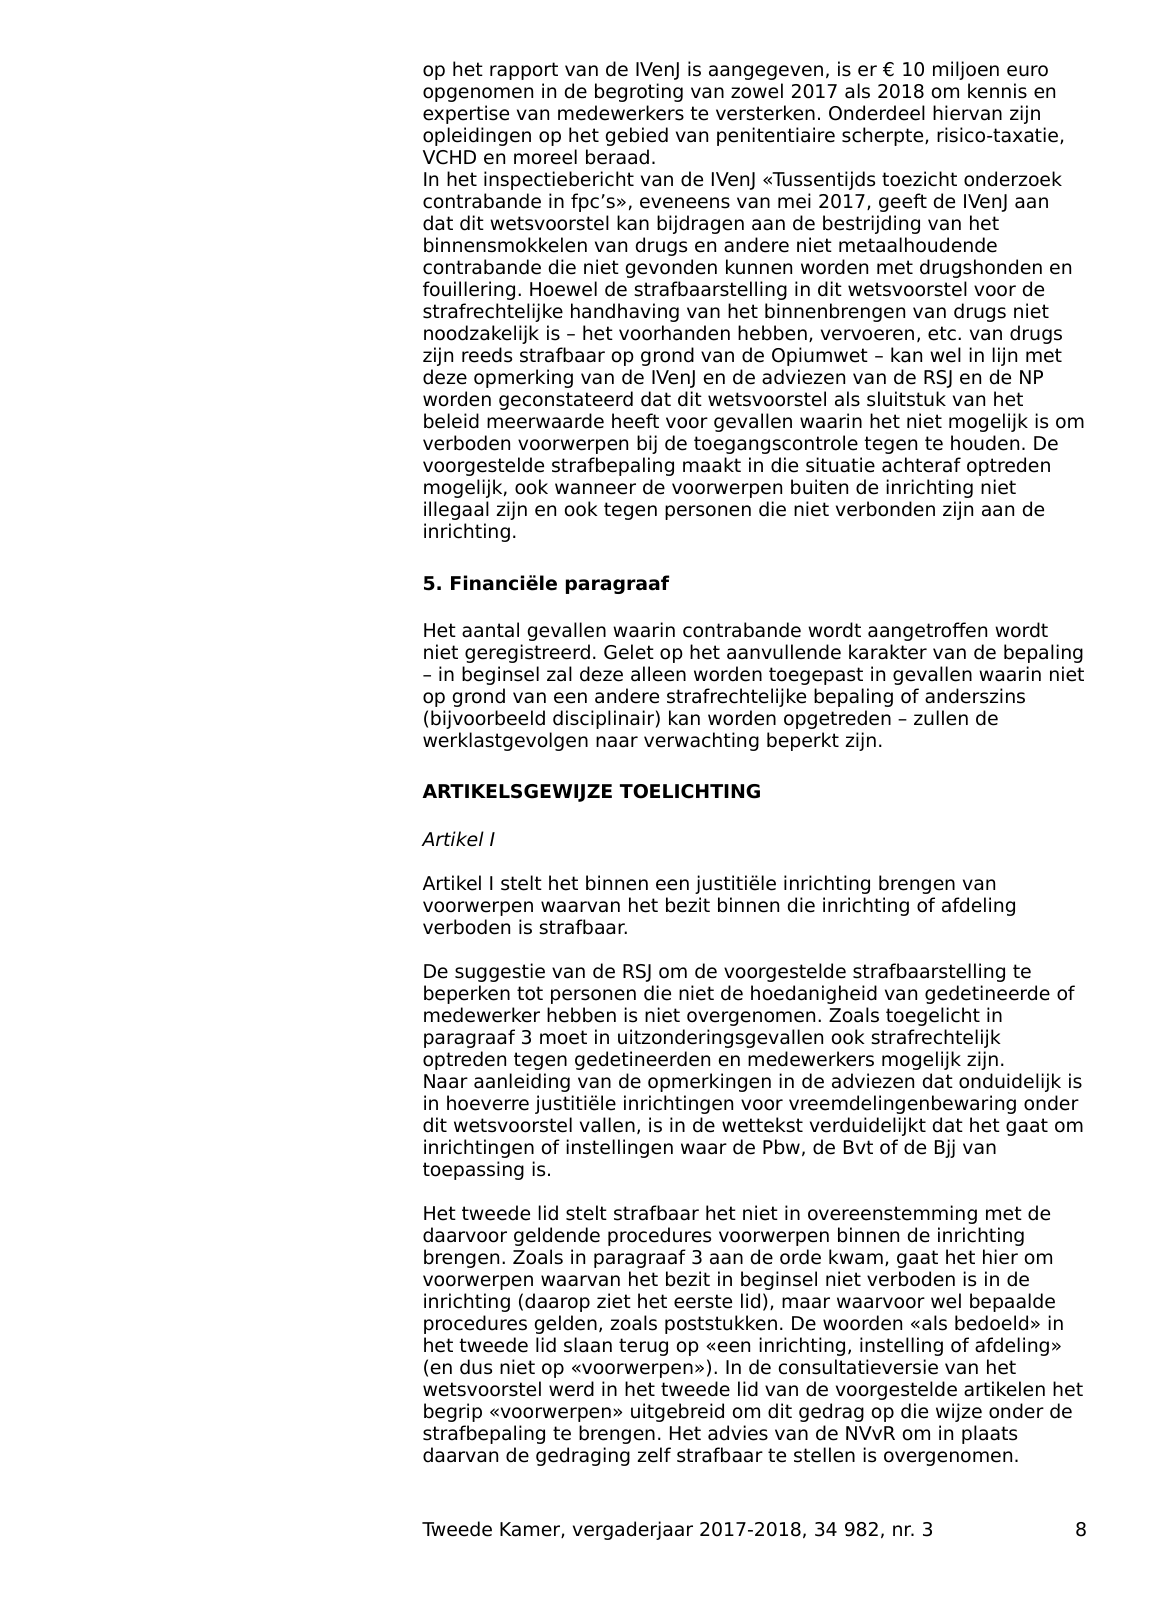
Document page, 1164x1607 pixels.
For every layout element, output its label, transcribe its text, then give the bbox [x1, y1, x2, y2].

subtitle ARTIKELSGEWIJZE TOELICHTING [422, 781, 1087, 803]
text In het inspectiebericht van de IVenJ «Tussentijds toezicht onderzoek contrabande in fpc’s», eveneens van mei 2017, geeft de IVenJ aan dat dit wetsvoorstel kan bijdragen aan de bestrijding van het binnensmokkelen van drugs en andere niet metaalhoudende contrabande die niet gevonden kunnen worden met drugshonden en fouillering. Hoewel de strafbaarstelling in dit wetsvoorstel voor de strafrechtelijke handhaving van het binnenbrengen van drugs niet noodzakelijk is – het voorhanden hebben, vervoeren, etc. van drugs zijn reeds strafbaar op grond van de Opiumwet – kan wel in lijn met deze opmerking van de IVenJ en de adviezen van de RSJ en de NP worden geconstateerd dat dit wetsvoorstel als sluitstuk van het beleid meerwaarde heeft voor gevallen waarin het niet mogelijk is om verboden voorwerpen bij de toegangscontrole tegen te houden. De voorgestelde strafbepaling maakt in die situatie achteraf optreden mogelijk, ook wanneer de voorwerpen buiten de inrichting niet illegaal zijn en ook tegen personen die niet verbonden zijn aan de inrichting. [422, 169, 1087, 543]
text op het rapport van de IVenJ is aangegeven, is er € 10 miljoen euro opgenomen in de begroting van zowel 2017 als 2018 om kennis en expertise van medewerkers te versterken. Onderdeel hiervan zijn opleidingen op het gebied van penitentiaire scherpte, risico-taxatie, VCHD en moreel beraad. [422, 59, 1087, 169]
text De suggestie van de RSJ om de voorgestelde strafbaarstelling te beperken tot personen die niet de hoedanigheid van gedetineerde of medewerker hebben is niet overgenomen. Zoals toegelicht in paragraaf 3 moet in uitzonderingsgevallen ook strafrechtelijk optreden tegen gedetineerden en medewerkers mogelijk zijn. [422, 961, 1087, 1071]
text Naar aanleiding van de opmerkingen in de adviezen dat onduidelijk is in hoeverre justitiële inrichtingen voor vreemdelingenbewaring onder dit wetsvoorstel vallen, is in de wettekst verduidelijkt dat het gaat om inrichtingen of instellingen waar de Pbw, de Bvt of de Bjj van toepassing is. [422, 1071, 1087, 1181]
text Het tweede lid stelt strafbaar het niet in overeenstemming met de daarvoor geldende procedures voorwerpen binnen de inrichting brengen. Zoals in paragraaf 3 aan de orde kwam, gaat het hier om voorwerpen waarvan het bezit in beginsel niet verboden is in de inrichting (daarop ziet het eerste lid), maar waarvoor wel bepaalde procedures gelden, zoals poststukken. De woorden «als bedoeld» in het tweede lid slaan terug op «een inrichting, instelling of afdeling» (en dus niet op «voorwerpen»). In de consultatieversie van het wetsvoorstel werd in het tweede lid van de voorgestelde artikelen het begrip «voorwerpen» uitgebreid om dit gedrag op die wijze onder de strafbepaling te brengen. Het advies van de NVvR om in plaats daarvan de gedraging zelf strafbaar te stellen is overgenomen. [422, 1203, 1087, 1466]
text Het aantal gevallen waarin contrabande wordt aangetroffen wordt niet geregistreerd. Gelet op het aanvullende karakter van de bepaling – in beginsel zal deze alleen worden toegepast in gevallen waarin niet op grond van een andere strafrechtelijke bepaling of anderszins (bijvoorbeeld disciplinair) kan worden opgetreden – zullen de werklastgevolgen naar verwachting beperkt zijn. [422, 619, 1087, 751]
text Artikel I stelt het binnen een justitiële inrichting brengen van voorwerpen waarvan het bezit binnen die inrichting of afdeling verboden is strafbaar. [422, 873, 1087, 938]
subtitle Artikel I [422, 828, 1087, 850]
subtitle 5. Financiële paragraaf [422, 573, 1087, 594]
